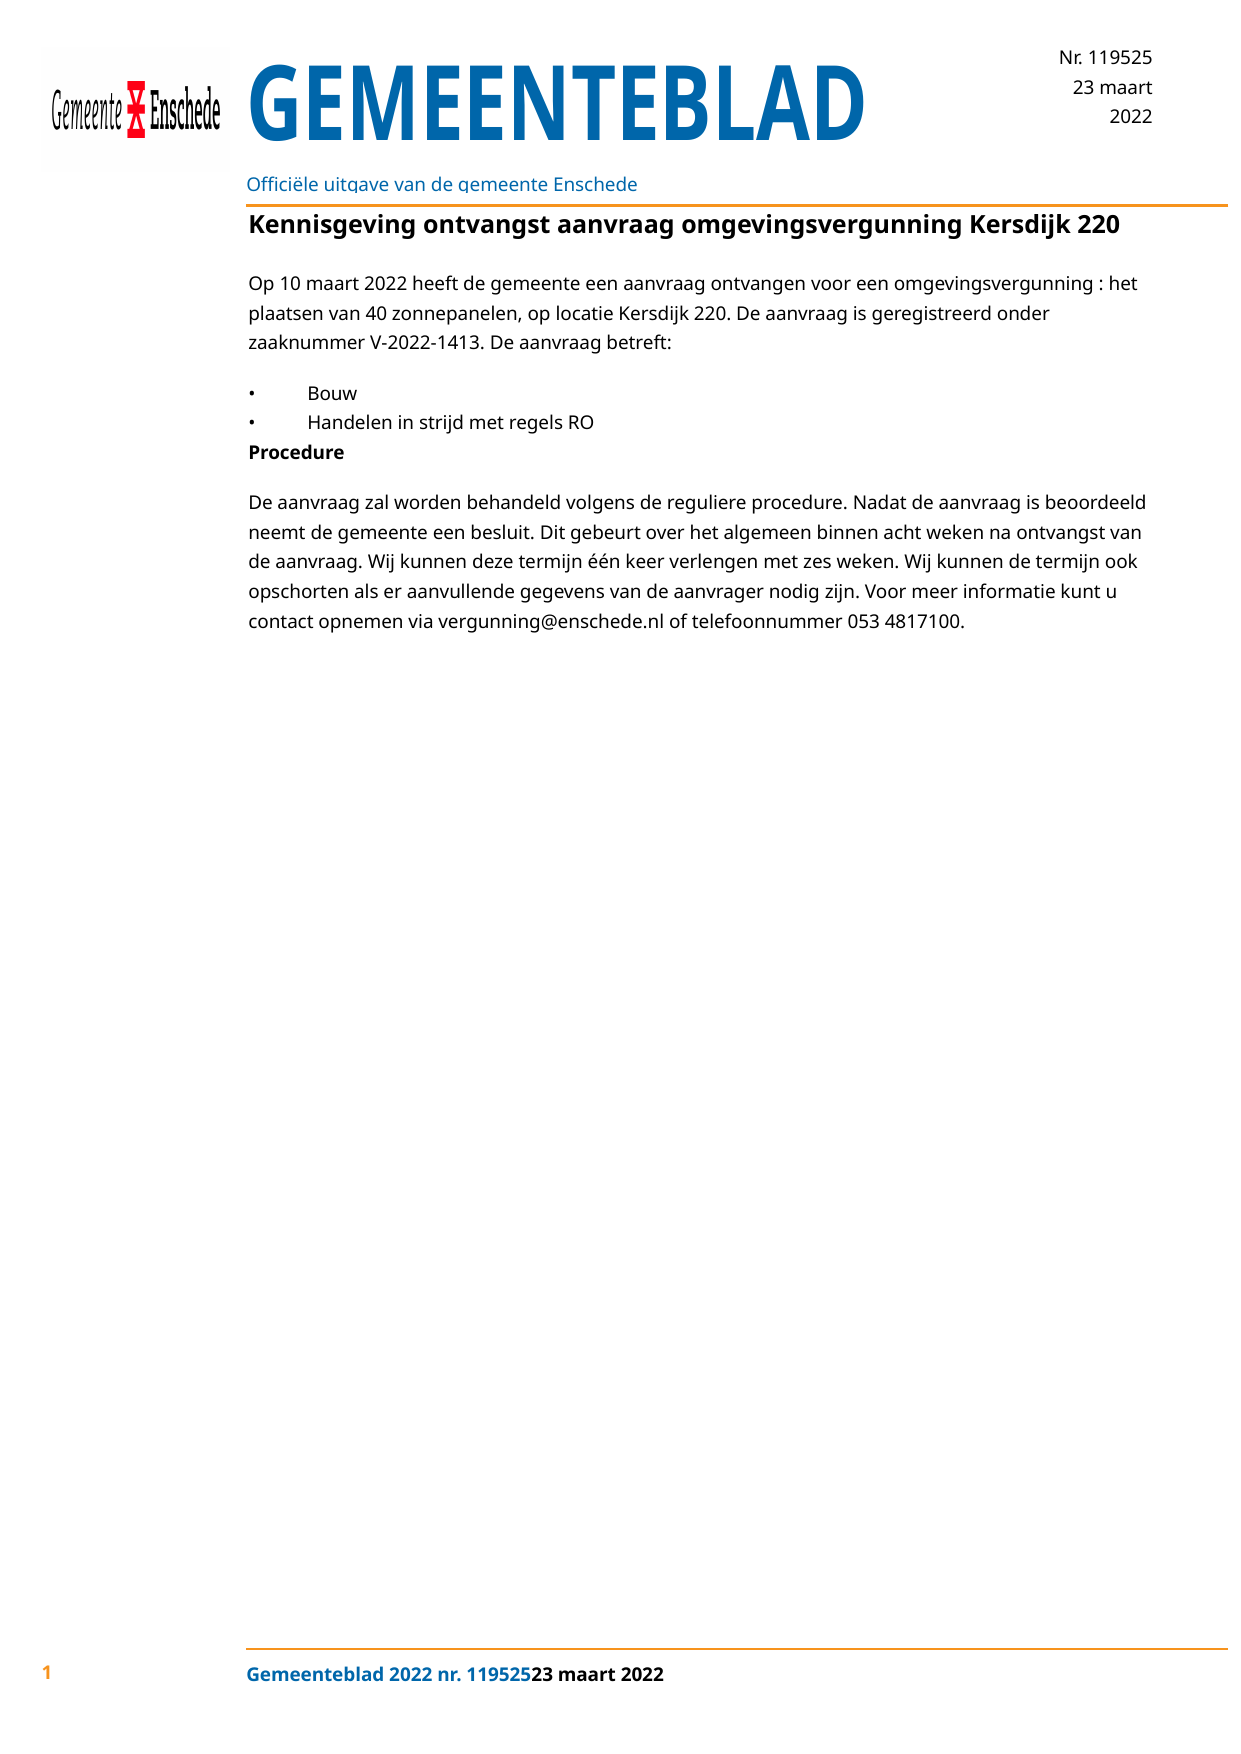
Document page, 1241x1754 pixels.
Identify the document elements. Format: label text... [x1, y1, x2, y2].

list Handelen in strijd met regels RO [248, 409, 1152, 435]
picture [41, 47, 231, 172]
text Op 10 maart 2022 heeft de gemeente een aanvraag ontvangen voor een omgevingsvergunning : het plaatsen van 40 zonnepanelen, op locatie Kersdijk 220. De aanvraag is geregistreerd onder zaaknummer V-2022-1413. De aanvraag betreft: [248, 270, 1152, 355]
text Kennisgeving ontvangst aanvraag omgevingsvergunning Kersdijk 220 [248, 207, 1152, 241]
text Procedure [248, 439, 1152, 465]
list Bouw [248, 380, 1152, 406]
text De aanvraag zal worden behandeld volgens de reguliere procedure. Nadat de aanvraag is beoordeeld neemt de gemeente een besluit. Dit gebeurt over het algemeen binnen acht weken na ontvangst van de aanvraag. Wij kunnen deze termijn één keer verlengen met zes weken. Wij kunnen de termijn ook opschorten als er aanvullende gegevens van de aanvrager nodig zijn. Voor meer informatie kunt u contact opnemen via vergunning@enschede.nl of telefoonnummer 053 4817100. [248, 489, 1152, 633]
